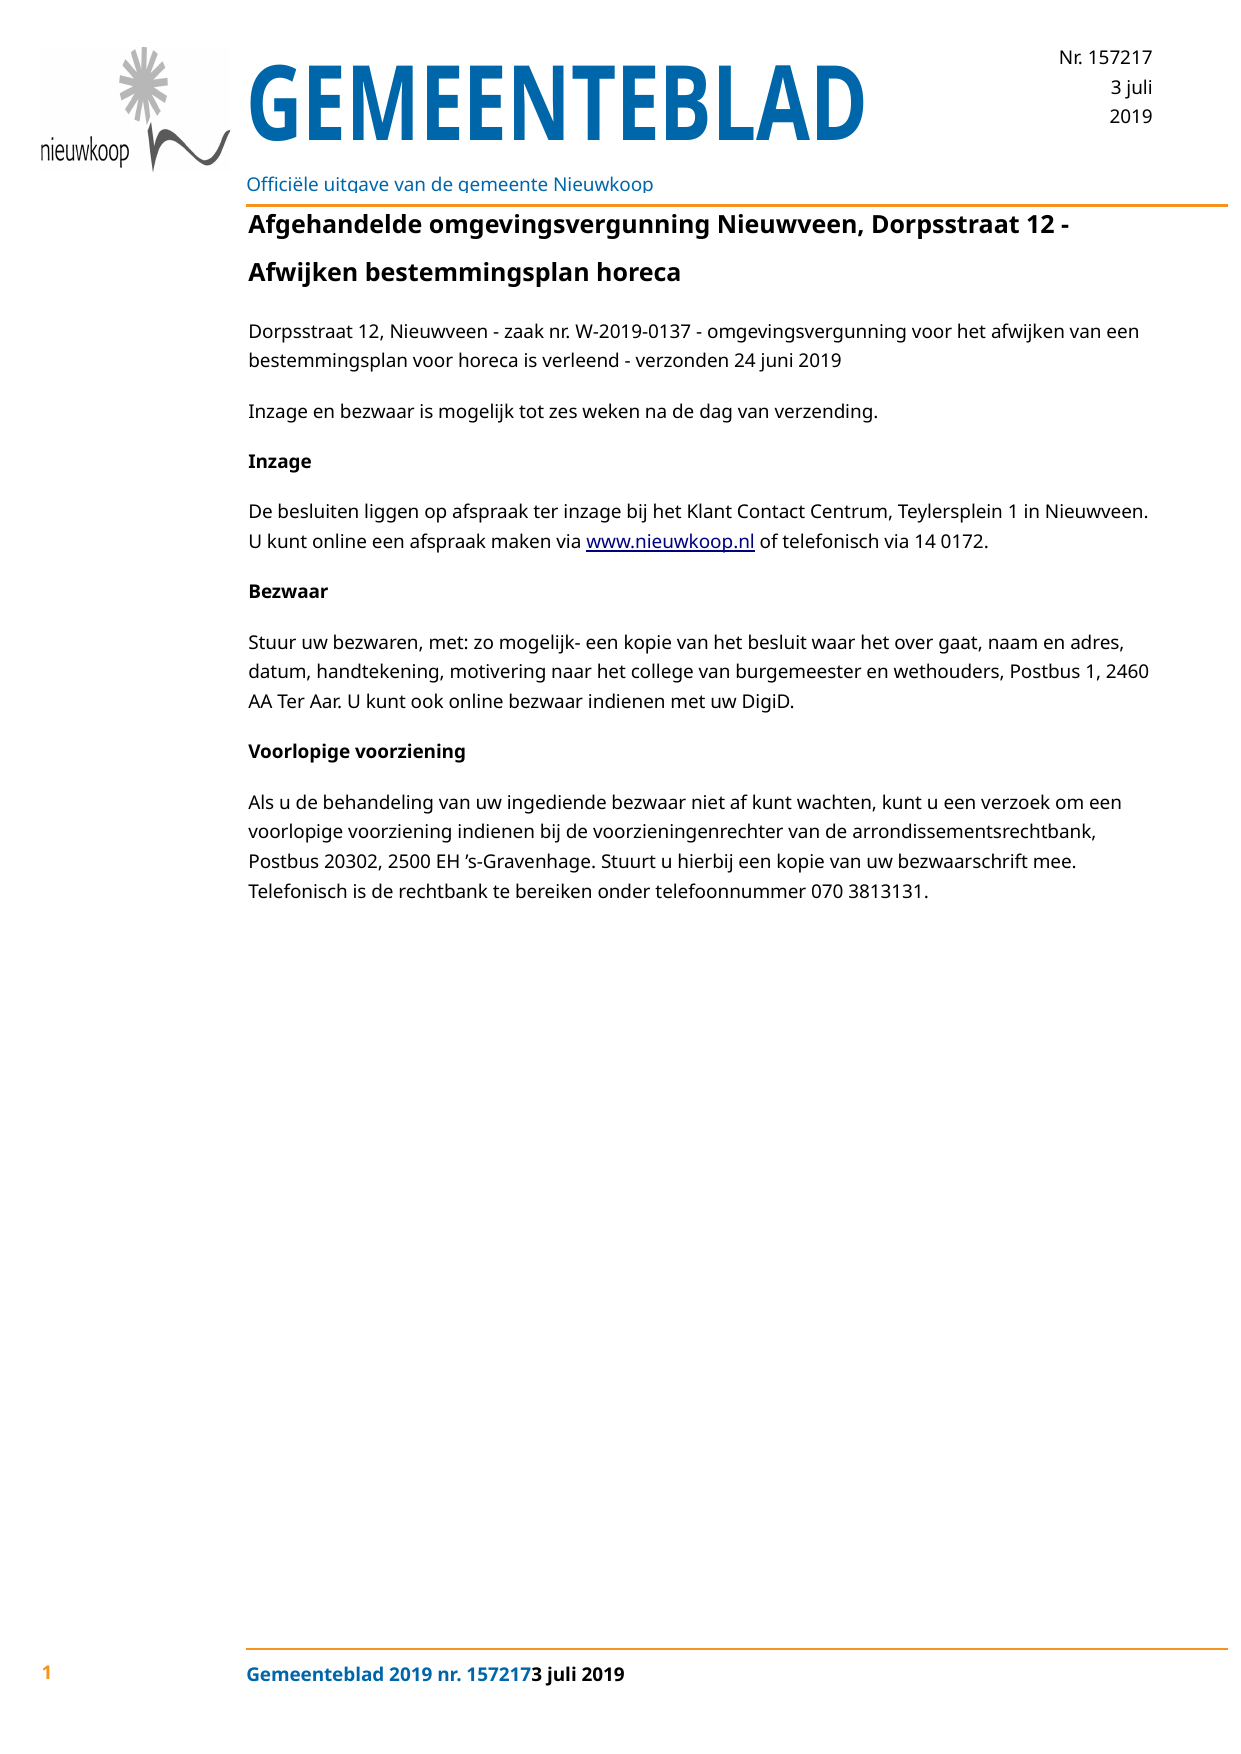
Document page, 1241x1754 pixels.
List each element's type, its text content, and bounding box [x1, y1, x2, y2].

text Afgehandelde omgevingsvergunning Nieuwveen, Dorpsstraat 12 - Afwijken bestemmingsplan horeca [248, 207, 1152, 288]
text Als u de behandeling van uw ingediende bezwaar niet af kunt wachten, kunt u een verzoek om een voorlopige voorziening indienen bij de voorzieningenrechter van de arrondissementsrechtbank, Postbus 20302, 2500 EH ’s-Gravenhage. Stuurt u hierbij een kopie van uw bezwaarschrift mee. Telefonisch is de rechtbank te bereiken onder telefoonnummer 070 3813131. [248, 789, 1152, 904]
text Dorpsstraat 12, Nieuwveen - zaak nr. W-2019-0137 - omgevingsvergunning voor het afwijken van een bestemmingsplan voor horeca is verleend - verzonden 24 juni 2019 [248, 318, 1152, 373]
text Voorlopige voorziening [248, 739, 1152, 764]
text Inzage [248, 448, 1152, 474]
picture [41, 47, 231, 172]
text Stuur uw bezwaren, met: zo mogelijk- een kopie van het besluit waar het over gaat, naam en adres, datum, handtekening, motivering naar het college van burgemeester en wethouders, Postbus 1, 2460 AA Ter Aar. U kunt ook online bezwaar indienen met uw DigiD. [248, 629, 1152, 714]
text Inzage en bezwaar is mogelijk tot zes weken na de dag van verzending. [248, 398, 1152, 424]
text De besluiten liggen op afspraak ter inzage bij het Klant Contact Centrum, Teylersplein 1 in Nieuwveen. U kunt online een afspraak maken via www.nieuwkoop.nl of telefonisch via 14 0172. [248, 499, 1152, 554]
text Bezwaar [248, 579, 1152, 604]
